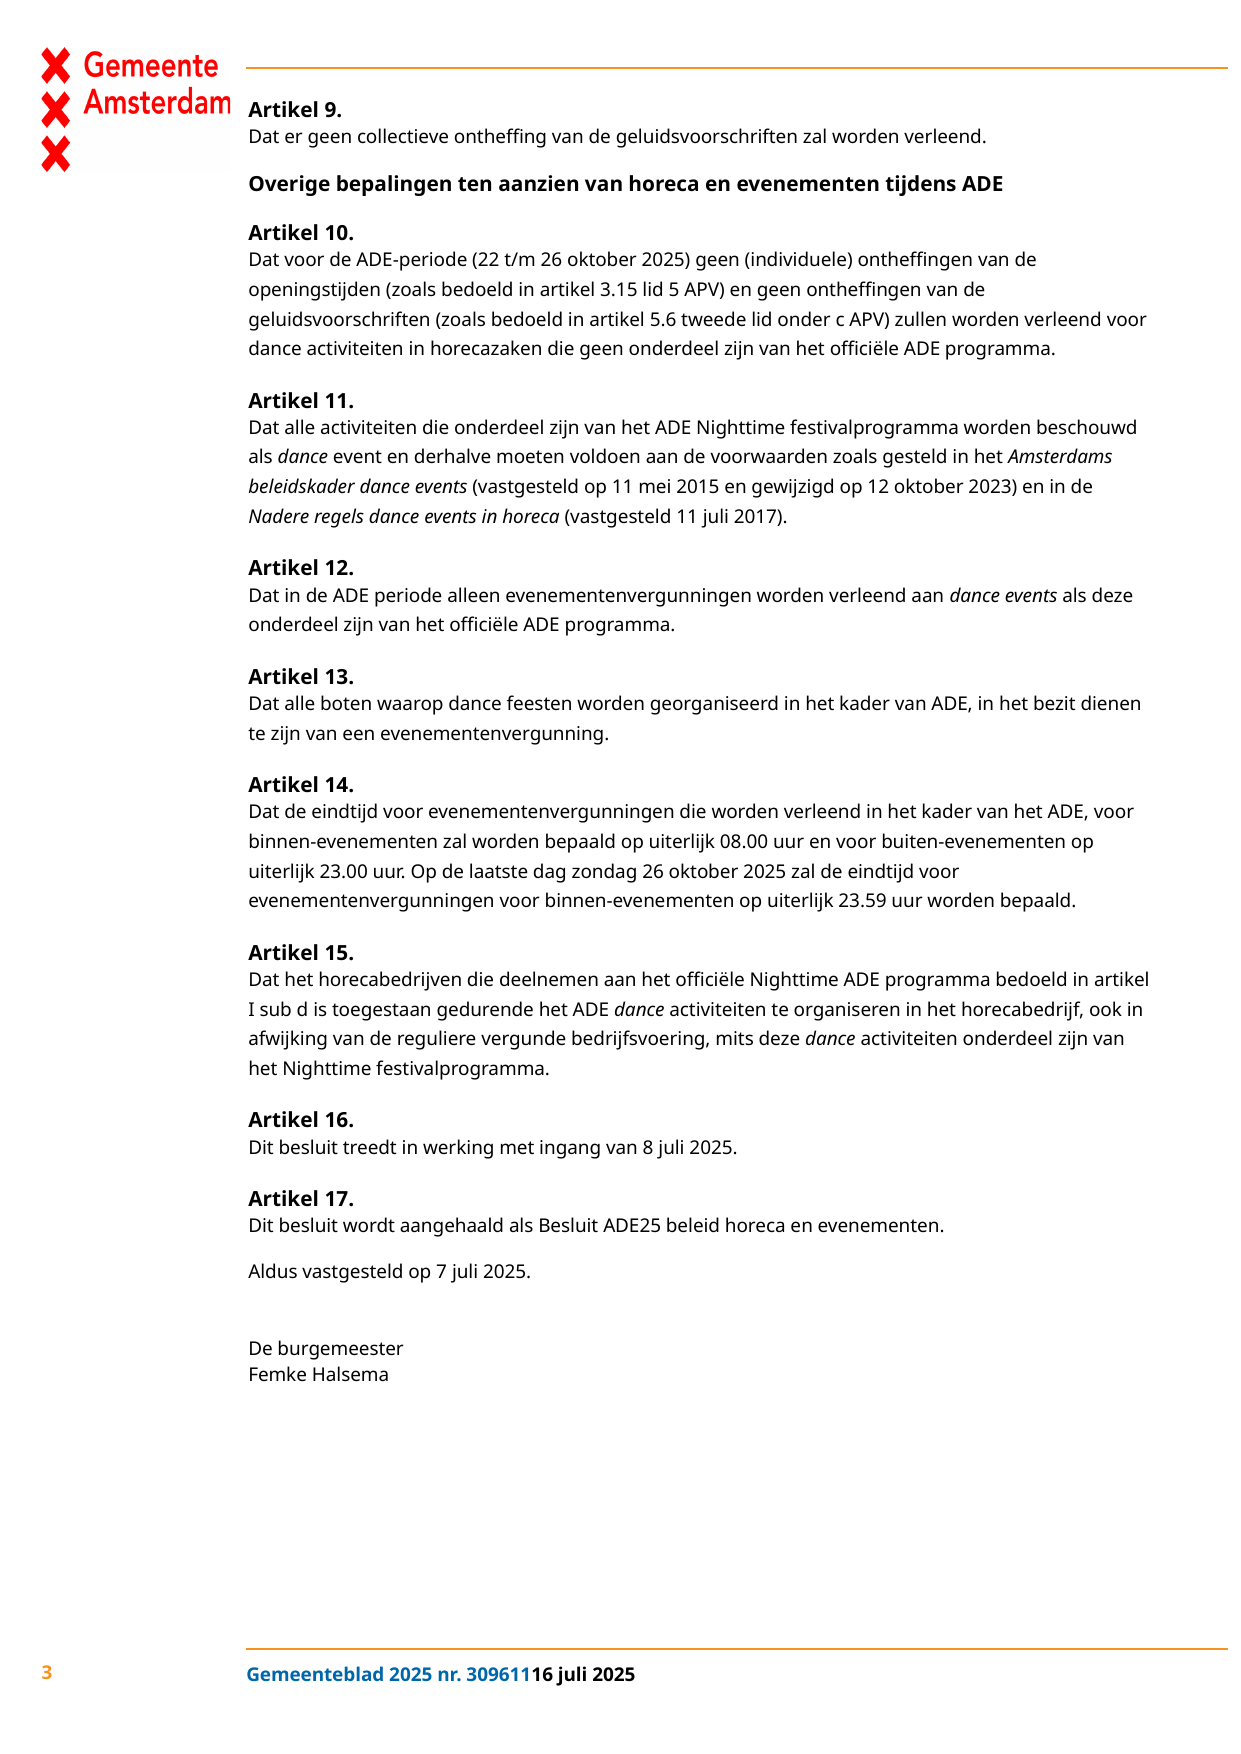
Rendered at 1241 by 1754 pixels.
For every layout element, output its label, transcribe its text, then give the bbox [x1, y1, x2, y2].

text Dat voor de ADE-periode (22 t/m 26 oktober 2025) geen (individuele) ontheffingen van de openingstijden (zoals bedoeld in artikel 3.15 lid 5 APV) en geen ontheffingen van de geluidsvoorschriften (zoals bedoeld in artikel 5.6 tweede lid onder c APV) zullen worden verleend voor dance activiteiten in horecazaken die geen onderdeel zijn van het officiële ADE programma. [248, 247, 1152, 361]
text Dit besluit treedt in werking met ingang van 8 juli 2025. [248, 1134, 1152, 1159]
text Artikel 10. [248, 218, 1152, 247]
text De burgemeester [248, 1336, 1152, 1361]
text Femke Halsema [248, 1361, 1152, 1387]
text Artikel 9. [248, 95, 1152, 123]
text Dat alle activiteiten die onderdeel zijn van het ADE Nighttime festivalprogramma worden beschouwd als dance event en derhalve moeten voldoen aan de voorwaarden zoals gesteld in het Amsterdams beleidskader dance events (vastgesteld op 11 mei 2015 en gewijzigd op 12 oktober 2023) en in de Nadere regels dance events in horeca (vastgesteld 11 juli 2017). [248, 414, 1152, 529]
text Dit besluit wordt aangehaald als Besluit ADE25 beleid horeca en evenementen. [248, 1213, 1152, 1238]
text Dat er geen collectieve ontheffing van de geluidsvoorschriften zal worden verleend. [248, 123, 1152, 149]
text Dat de eindtijd voor evenementenvergunningen die worden verleend in het kader van het ADE, voor binnen-evenementen zal worden bepaald op uiterlijk 08.00 uur en voor buiten-evenementen op uiterlijk 23.00 uur. Op de laatste dag zondag 26 oktober 2025 zal de eindtijd voor evenementenvergunningen voor binnen-evenementen op uiterlijk 23.59 uur worden bepaald. [248, 799, 1152, 913]
text Overige bepalingen ten aanzien van horeca en evenementen tijdens ADE [248, 169, 1152, 197]
text Dat alle boten waarop dance feesten worden georganiseerd in het kader van ADE, in het bezit dienen te zijn van een evenementenvergunning. [248, 690, 1152, 746]
text Artikel 15. [248, 938, 1152, 966]
text Artikel 14. [248, 770, 1152, 799]
text Artikel 16. [248, 1105, 1152, 1134]
picture [41, 47, 231, 172]
text Artikel 17. [248, 1184, 1152, 1213]
text Artikel 13. [248, 662, 1152, 690]
text Dat in de ADE periode alleen evenementenvergunningen worden verleend aan dance events als deze onderdeel zijn van het officiële ADE programma. [248, 582, 1152, 637]
text Aldus vastgesteld op 7 juli 2025. [248, 1258, 1152, 1284]
text Artikel 12. [248, 553, 1152, 582]
text Dat het horecabedrijven die deelnemen aan het officiële Nighttime ADE programma bedoeld in artikel I sub d is toegestaan gedurende het ADE dance activiteiten te organiseren in het horecabedrijf, ook in afwijking van de reguliere vergunde bedrijfsvoering, mits deze dance activiteiten onderdeel zijn van het Nighttime festivalprogramma. [248, 966, 1152, 1081]
text Artikel 11. [248, 386, 1152, 414]
